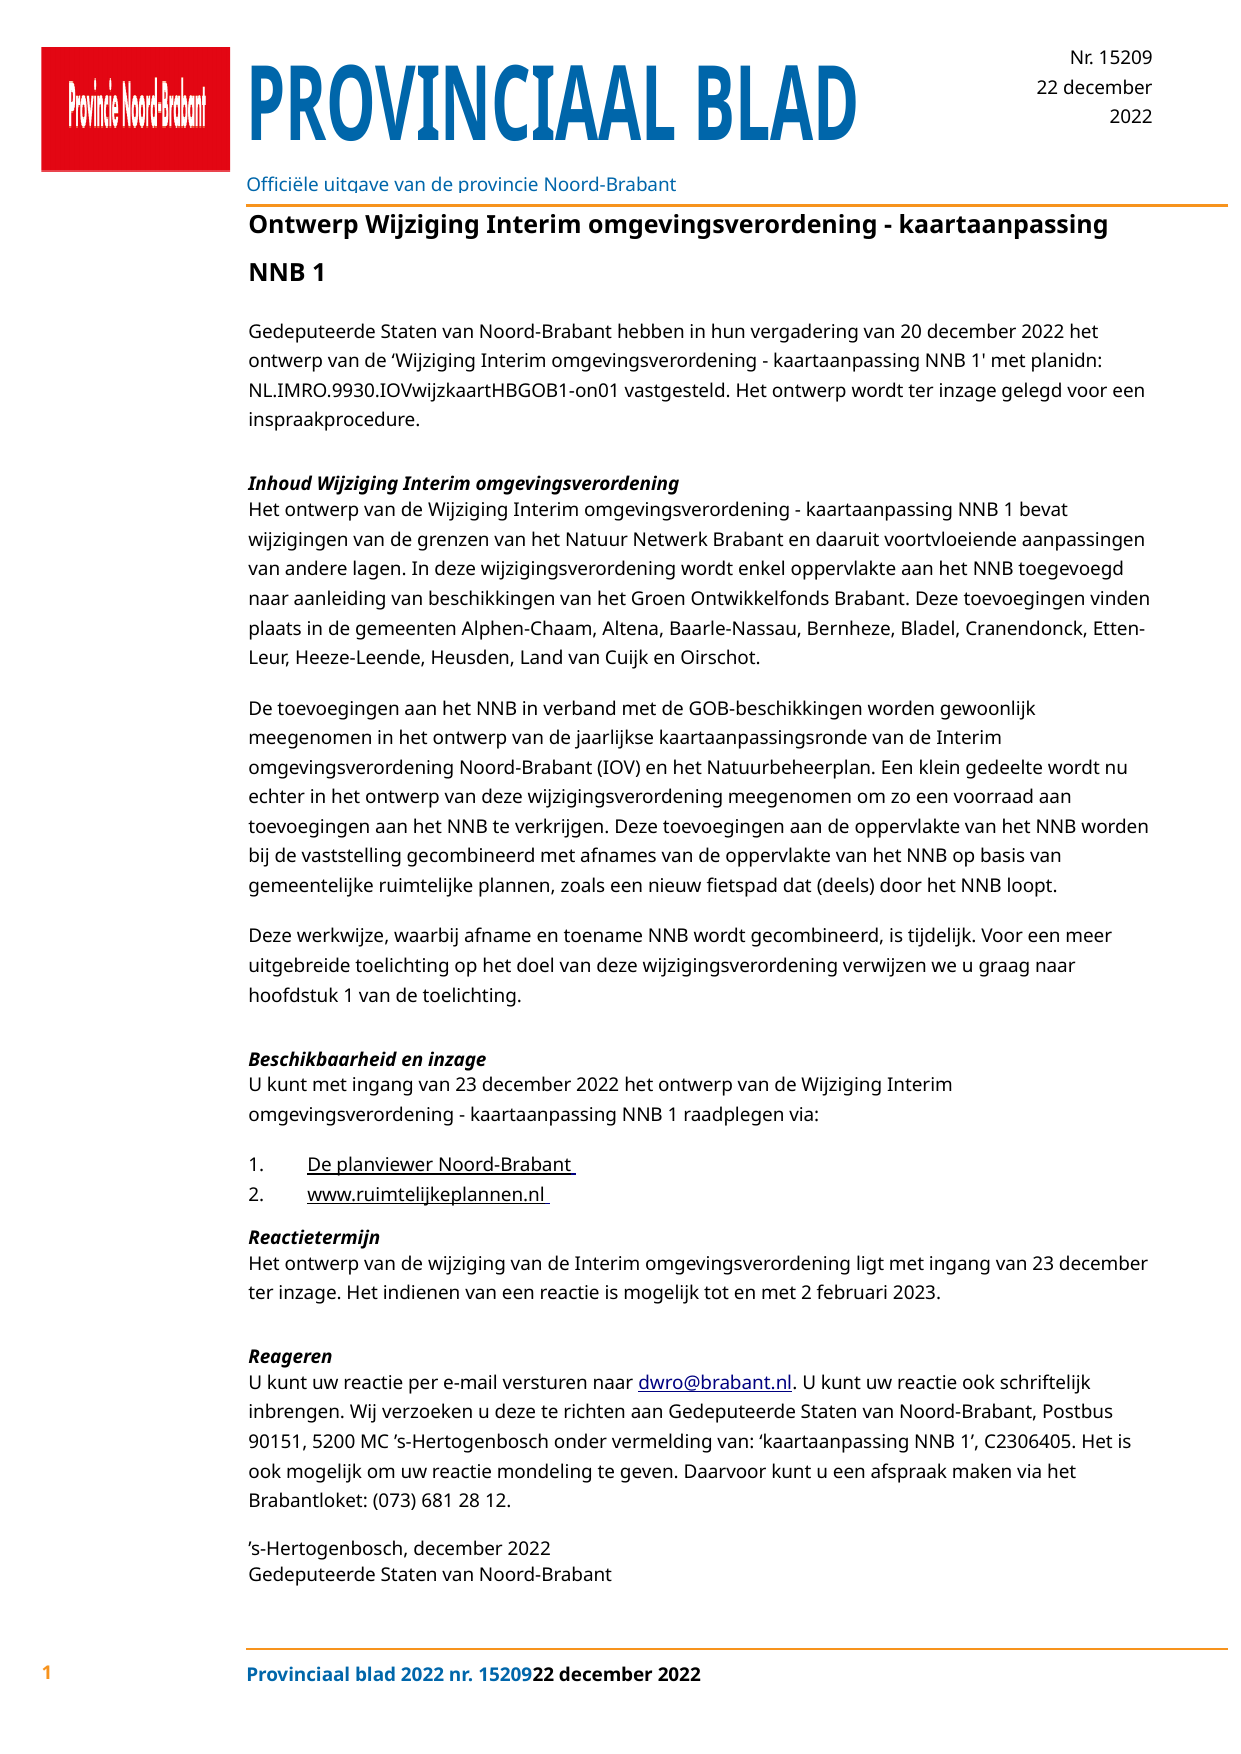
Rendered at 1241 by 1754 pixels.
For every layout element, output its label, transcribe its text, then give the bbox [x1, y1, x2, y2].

text Beschikbaarheid en inzage [248, 1046, 1152, 1071]
text Gedeputeerde Staten van Noord-Brabant hebben in hun vergadering van 20 december 2022 het ontwerp van de ‘Wijziging Interim omgevingsverordening - kaartaanpassing NNB 1' met planidn: NL.IMRO.9930.IOVwijzkaartHBGOB1-on01 vastgesteld. Het ontwerp wordt ter inzage gelegd voor een inspraakprocedure. [248, 318, 1152, 432]
text Het ontwerp van de wijziging van de Interim omgevingsverordening ligt met ingang van 23 december ter inzage. Het indienen van een reactie is mogelijk tot en met 2 februari 2023. [248, 1250, 1152, 1305]
text Inhoud Wijziging Interim omgevingsverordening [248, 471, 1152, 496]
text U kunt met ingang van 23 december 2022 het ontwerp van de Wijziging Interim omgevingsverordening - kaartaanpassing NNB 1 raadplegen via: [248, 1071, 1152, 1127]
text Ontwerp Wijziging Interim omgevingsverordening - kaartaanpassing NNB 1 [248, 207, 1152, 288]
text Deze werkwijze, waarbij afname en toename NNB wordt gecombineerd, is tijdelijk. Voor een meer uitgebreide toelichting op het doel van deze wijzigingsverordening verwijzen we u graag naar hoofdstuk 1 van de toelichting. [248, 923, 1152, 1007]
text Gedeputeerde Staten van Noord-Brabant [248, 1561, 1152, 1587]
text Reageren [248, 1343, 1152, 1369]
text Reactietermijn [248, 1224, 1152, 1250]
text Het ontwerp van de Wijziging Interim omgevingsverordening - kaartaanpassing NNB 1 bevat wijzigingen van de grenzen van het Natuur Netwerk Brabant en daaruit voortvloeiende aanpassingen van andere lagen. In deze wijzigingsverordening wordt enkel oppervlakte aan het NNB toegevoegd naar aanleiding van beschikkingen van het Groen Ontwikkelfonds Brabant. Deze toevoegingen vinden plaats in de gemeenten Alphen-Chaam, Altena, Baarle-Nassau, Bernheze, Bladel, Cranendonck, Etten-Leur, Heeze-Leende, Heusden, Land van Cuijk en Oirschot. [248, 496, 1152, 670]
text ’s-Hertogenbosch, december 2022 [248, 1535, 1152, 1561]
picture [41, 47, 231, 172]
list De planviewer Noord-Brabant [248, 1151, 1152, 1177]
text U kunt uw reactie per e-mail versturen naar dwro@brabant.nl. U kunt uw reactie ook schriftelijk inbrengen. Wij verzoeken u deze te richten aan Gedeputeerde Staten van Noord-Brabant, Postbus 90151, 5200 MC ’s-Hertogenbosch onder vermelding van: ‘kaartaanpassing NNB 1’, C2306405. Het is ook mogelijk om uw reactie mondeling te geven. Daarvoor kunt u een afspraak maken via het Brabantloket: (073) 681 28 12. [248, 1369, 1152, 1513]
list www.ruimtelijkeplannen.nl [248, 1181, 1152, 1207]
text De toevoegingen aan het NNB in verband met de GOB-beschikkingen worden gewoonlijk meegenomen in het ontwerp van de jaarlijkse kaartaanpassingsronde van de Interim omgevingsverordening Noord-Brabant (IOV) en het Natuurbeheerplan. Een klein gedeelte wordt nu echter in het ontwerp van deze wijzigingsverordening meegenomen om zo een voorraad aan toevoegingen aan het NNB te verkrijgen. Deze toevoegingen aan de oppervlakte van het NNB worden bij de vaststelling gecombineerd met afnames van de oppervlakte van het NNB op basis van gemeentelijke ruimtelijke plannen, zoals een nieuw fietspad dat (deels) door het NNB loopt. [248, 695, 1152, 898]
